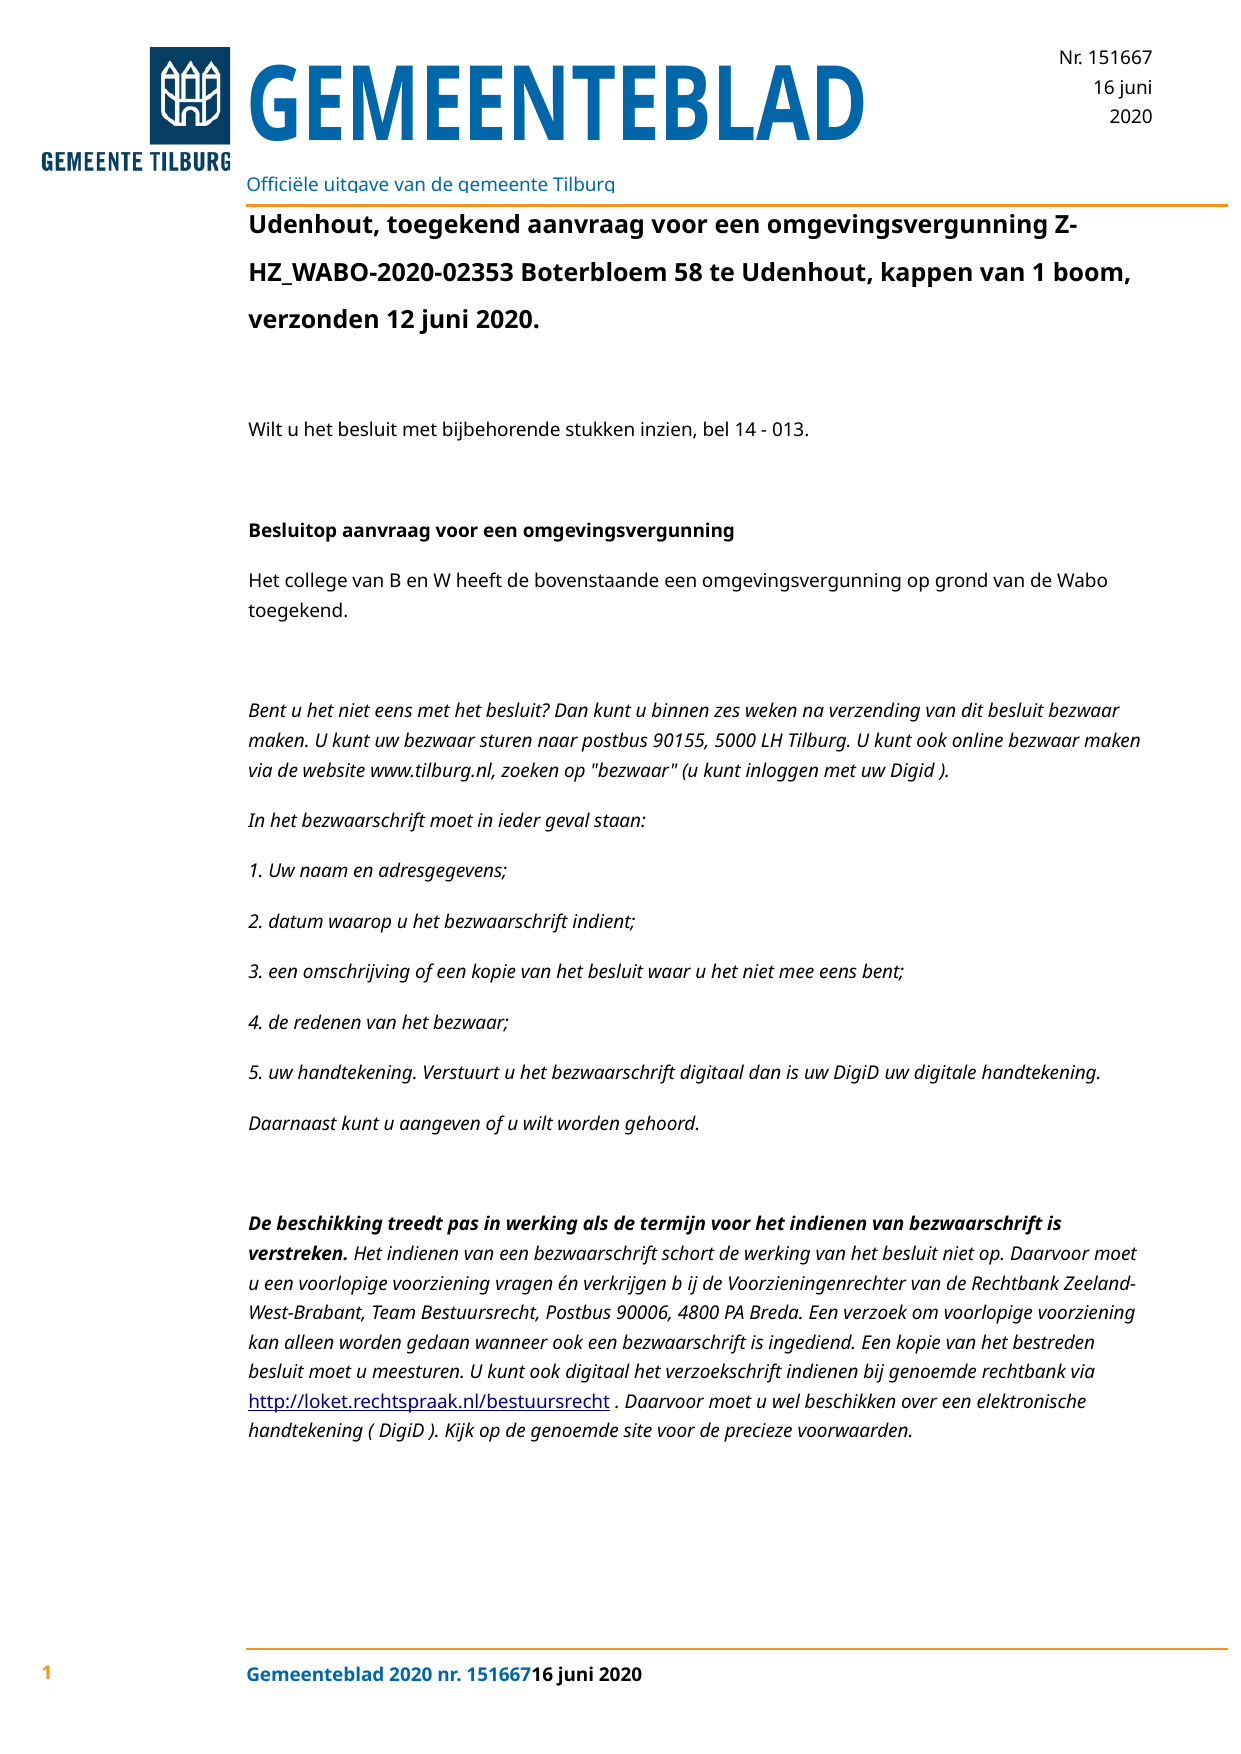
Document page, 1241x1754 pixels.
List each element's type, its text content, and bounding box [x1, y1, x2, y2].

text Bent u het niet eens met het besluit? Dan kunt u binnen zes weken na verzending van dit besluit bezwaar maken. U kunt uw bezwaar sturen naar postbus 90155, 5000 LH Tilburg. U kunt ook online bezwaar maken via de website www.tilburg.nl, zoeken op "bezwaar" (u kunt inloggen met uw Digid ). [248, 698, 1152, 782]
text Het college van B en W heeft de bovenstaande een omgevingsvergunning op grond van de Wabo toegekend. [248, 567, 1152, 622]
text 1. Uw naam en adresgegevens; [248, 858, 1152, 883]
text 3. een omschrijving of een kopie van het besluit waar u het niet mee eens bent; [248, 958, 1152, 984]
text 5. uw handtekening. Verstuurt u het bezwaarschrift digitaal dan is uw DigiD uw digitale handtekening. [248, 1059, 1152, 1085]
text In het bezwaarschrift moet in ieder geval staan: [248, 807, 1152, 833]
text 2. datum waarop u het bezwaarschrift indient; [248, 908, 1152, 934]
picture [41, 47, 231, 172]
text Daarnaast kunt u aangeven of u wilt worden gehoord. [248, 1110, 1152, 1135]
text De beschikking treedt pas in werking als de termijn voor het indienen van bezwaarschrift is verstreken. Het indienen van een bezwaarschrift schort de werking van het besluit niet op. Daarvoor moet u een voorlopige voorziening vragen én verkrijgen b ij de Voorzieningenrechter van de Rechtbank Zeeland-West-Brabant, Team Bestuursrecht, Postbus 90006, 4800 PA Breda. Een verzoek om voorlopige voorziening kan alleen worden gedaan wanneer ook een bezwaarschrift is ingediend. Een kopie van het bestreden besluit moet u meesturen. U kunt ook digitaal het verzoekschrift indienen bij genoemde rechtbank via http://loket.rechtspraak.nl/bestuursrecht . Daarvoor moet u wel beschikken over een elektronische handtekening ( DigiD ). Kijk op de genoemde site voor de precieze voorwaarden. [248, 1211, 1152, 1443]
text 4. de redenen van het bezwaar; [248, 1009, 1152, 1034]
text Wilt u het besluit met bijbehorende stukken inzien, bel 14 - 013. [248, 416, 1152, 442]
text Udenhout, toegekend aanvraag voor een omgevingsvergunning Z-HZ_WABO-2020-02353 Boterbloem 58 te Udenhout, kappen van 1 boom, verzonden 12 juni 2020. [248, 207, 1152, 336]
text Besluitop aanvraag voor een omgevingsvergunning [248, 517, 1152, 542]
